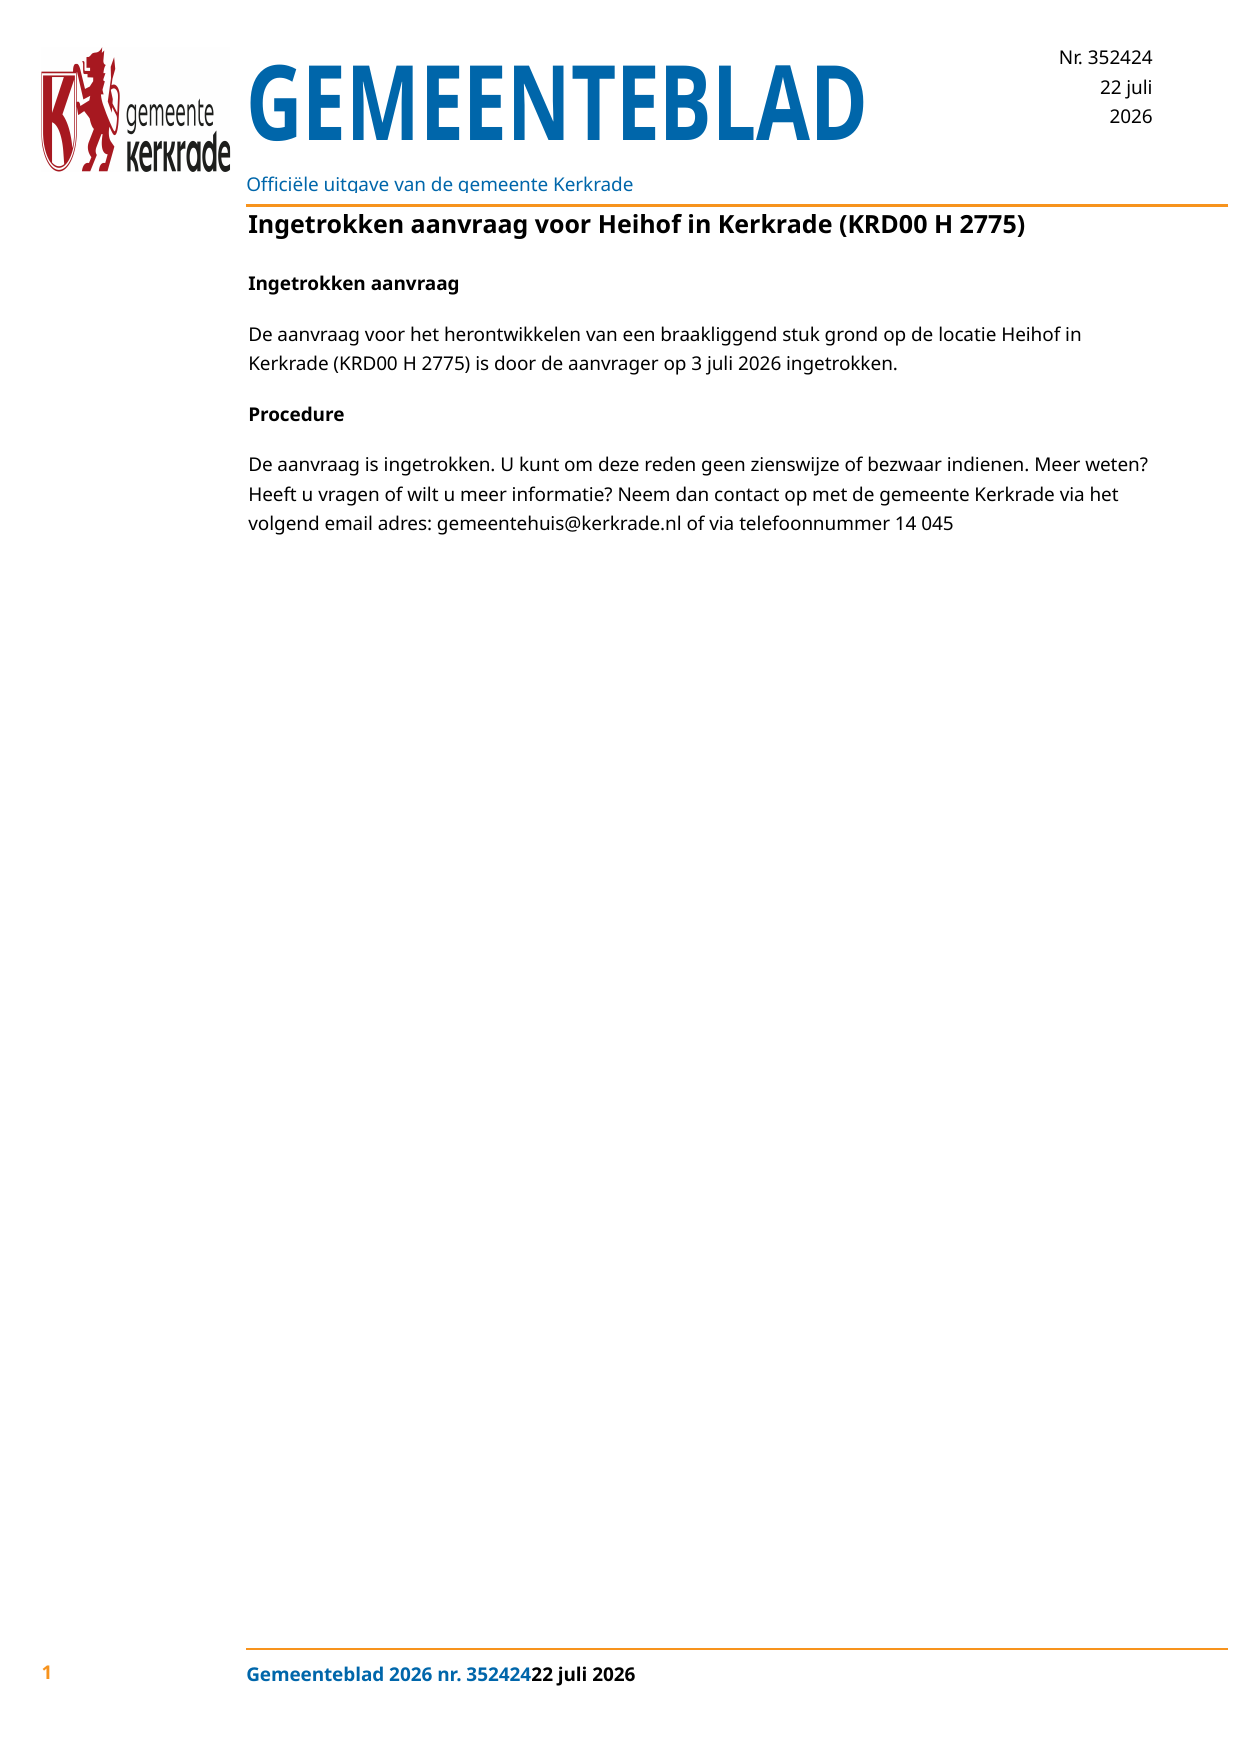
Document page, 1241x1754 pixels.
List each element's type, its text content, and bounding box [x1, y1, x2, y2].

text Ingetrokken aanvraag [248, 270, 1152, 296]
text Ingetrokken aanvraag voor Heihof in Kerkrade (KRD00 H 2775) [248, 207, 1152, 241]
picture [41, 47, 231, 172]
text Procedure [248, 401, 1152, 426]
text De aanvraag voor het herontwikkelen van een braakliggend stuk grond op de locatie Heihof in Kerkrade (KRD00 H 2775) is door de aanvrager op 3 juli 2026 ingetrokken. [248, 321, 1152, 376]
text De aanvraag is ingetrokken. U kunt om deze reden geen zienswijze of bezwaar indienen. Meer weten? Heeft u vragen of wilt u meer informatie? Neem dan contact op met de gemeente Kerkrade via het volgend email adres: gemeentehuis@kerkrade.nl of via telefoonnummer 14 045 [248, 451, 1152, 536]
